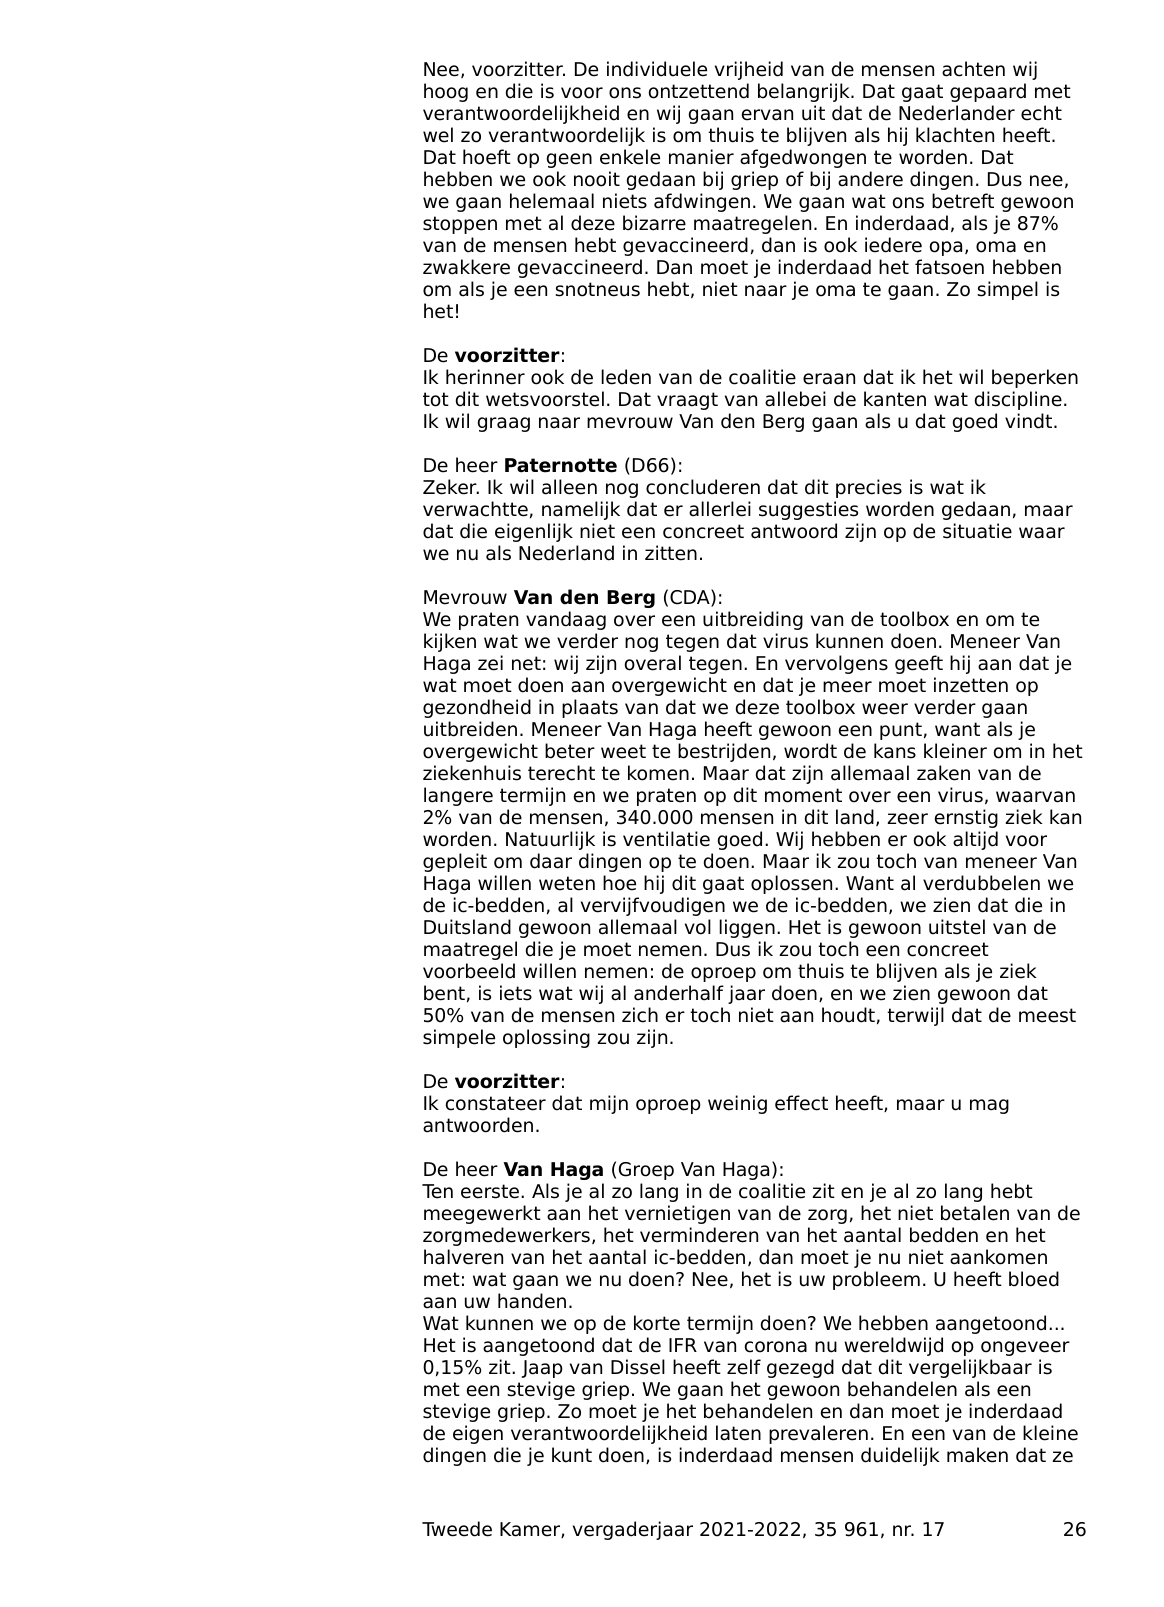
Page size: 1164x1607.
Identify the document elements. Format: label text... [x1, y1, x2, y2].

text De voorzitter: [422, 345, 1087, 367]
text De voorzitter: [422, 1071, 1087, 1093]
text Nee, voorzitter. De individuele vrijheid van de mensen achten wij hoog en die is voor ons ontzettend belangrijk. Dat gaat gepaard met verantwoordelijkheid en wij gaan ervan uit dat de Nederlander echt wel zo verantwoordelijk is om thuis te blijven als hij klachten heeft. Dat hoeft op geen enkele manier afgedwongen te worden. Dat hebben we ook nooit gedaan bij griep of bij andere dingen. Dus nee, we gaan helemaal niets afdwingen. We gaan wat ons betreft gewoon stoppen met al deze bizarre maatregelen. En inderdaad, als je 87% van de mensen hebt gevaccineerd, dan is ook iedere opa, oma en zwakkere gevaccineerd. Dan moet je inderdaad het fatsoen hebben om als je een snotneus hebt, niet naar je oma te gaan. Zo simpel is het! [422, 59, 1087, 323]
text De heer Van Haga (Groep Van Haga): [422, 1159, 1087, 1181]
text Ik constateer dat mijn oproep weinig effect heeft, maar u mag antwoorden. [422, 1093, 1087, 1137]
text Ten eerste. Als je al zo lang in de coalitie zit en je al zo lang hebt meegewerkt aan het vernietigen van de zorg, het niet betalen van de zorgmedewerkers, het verminderen van het aantal bedden en het halveren van het aantal ic-bedden, dan moet je nu niet aankomen met: wat gaan we nu doen? Nee, het is uw probleem. U heeft bloed aan uw handen. [422, 1181, 1087, 1313]
text Wat kunnen we op de korte termijn doen? We hebben aangetoond... Het is aangetoond dat de IFR van corona nu wereldwijd op ongeveer 0,15% zit. Jaap van Dissel heeft zelf gezegd dat dit vergelijkbaar is met een stevige griep. We gaan het gewoon behandelen als een stevige griep. Zo moet je het behandelen en dan moet je inderdaad de eigen verantwoordelijkheid laten prevaleren. En een van de kleine dingen die je kunt doen, is inderdaad mensen duidelijk maken dat ze [422, 1313, 1087, 1467]
text De heer Paternotte (D66): [422, 455, 1087, 477]
text Ik herinner ook de leden van de coalitie eraan dat ik het wil beperken tot dit wetsvoorstel. Dat vraagt van allebei de kanten wat discipline. Ik wil graag naar mevrouw Van den Berg gaan als u dat goed vindt. [422, 367, 1087, 433]
text Mevrouw Van den Berg (CDA): [422, 587, 1087, 609]
text We praten vandaag over een uitbreiding van de toolbox en om te kijken wat we verder nog tegen dat virus kunnen doen. Meneer Van Haga zei net: wij zijn overal tegen. En vervolgens geeft hij aan dat je wat moet doen aan overgewicht en dat je meer moet inzetten op gezondheid in plaats van dat we deze toolbox weer verder gaan uitbreiden. Meneer Van Haga heeft gewoon een punt, want als je overgewicht beter weet te bestrijden, wordt de kans kleiner om in het ziekenhuis terecht te komen. Maar dat zijn allemaal zaken van de langere termijn en we praten op dit moment over een virus, waarvan 2% van de mensen, 340.000 mensen in dit land, zeer ernstig ziek kan worden. Natuurlijk is ventilatie goed. Wij hebben er ook altijd voor gepleit om daar dingen op te doen. Maar ik zou toch van meneer Van Haga willen weten hoe hij dit gaat oplossen. Want al verdubbelen we de ic-bedden, al vervijfvoudigen we de ic-bedden, we zien dat die in Duitsland gewoon allemaal vol liggen. Het is gewoon uitstel van de maatregel die je moet nemen. Dus ik zou toch een concreet voorbeeld willen nemen: de oproep om thuis te blijven als je ziek bent, is iets wat wij al anderhalf jaar doen, en we zien gewoon dat 50% van de mensen zich er toch niet aan houdt, terwijl dat de meest simpele oplossing zou zijn. [422, 609, 1087, 1049]
text Zeker. Ik wil alleen nog concluderen dat dit precies is wat ik verwachtte, namelijk dat er allerlei suggesties worden gedaan, maar dat die eigenlijk niet een concreet antwoord zijn op de situatie waar we nu als Nederland in zitten. [422, 477, 1087, 565]
